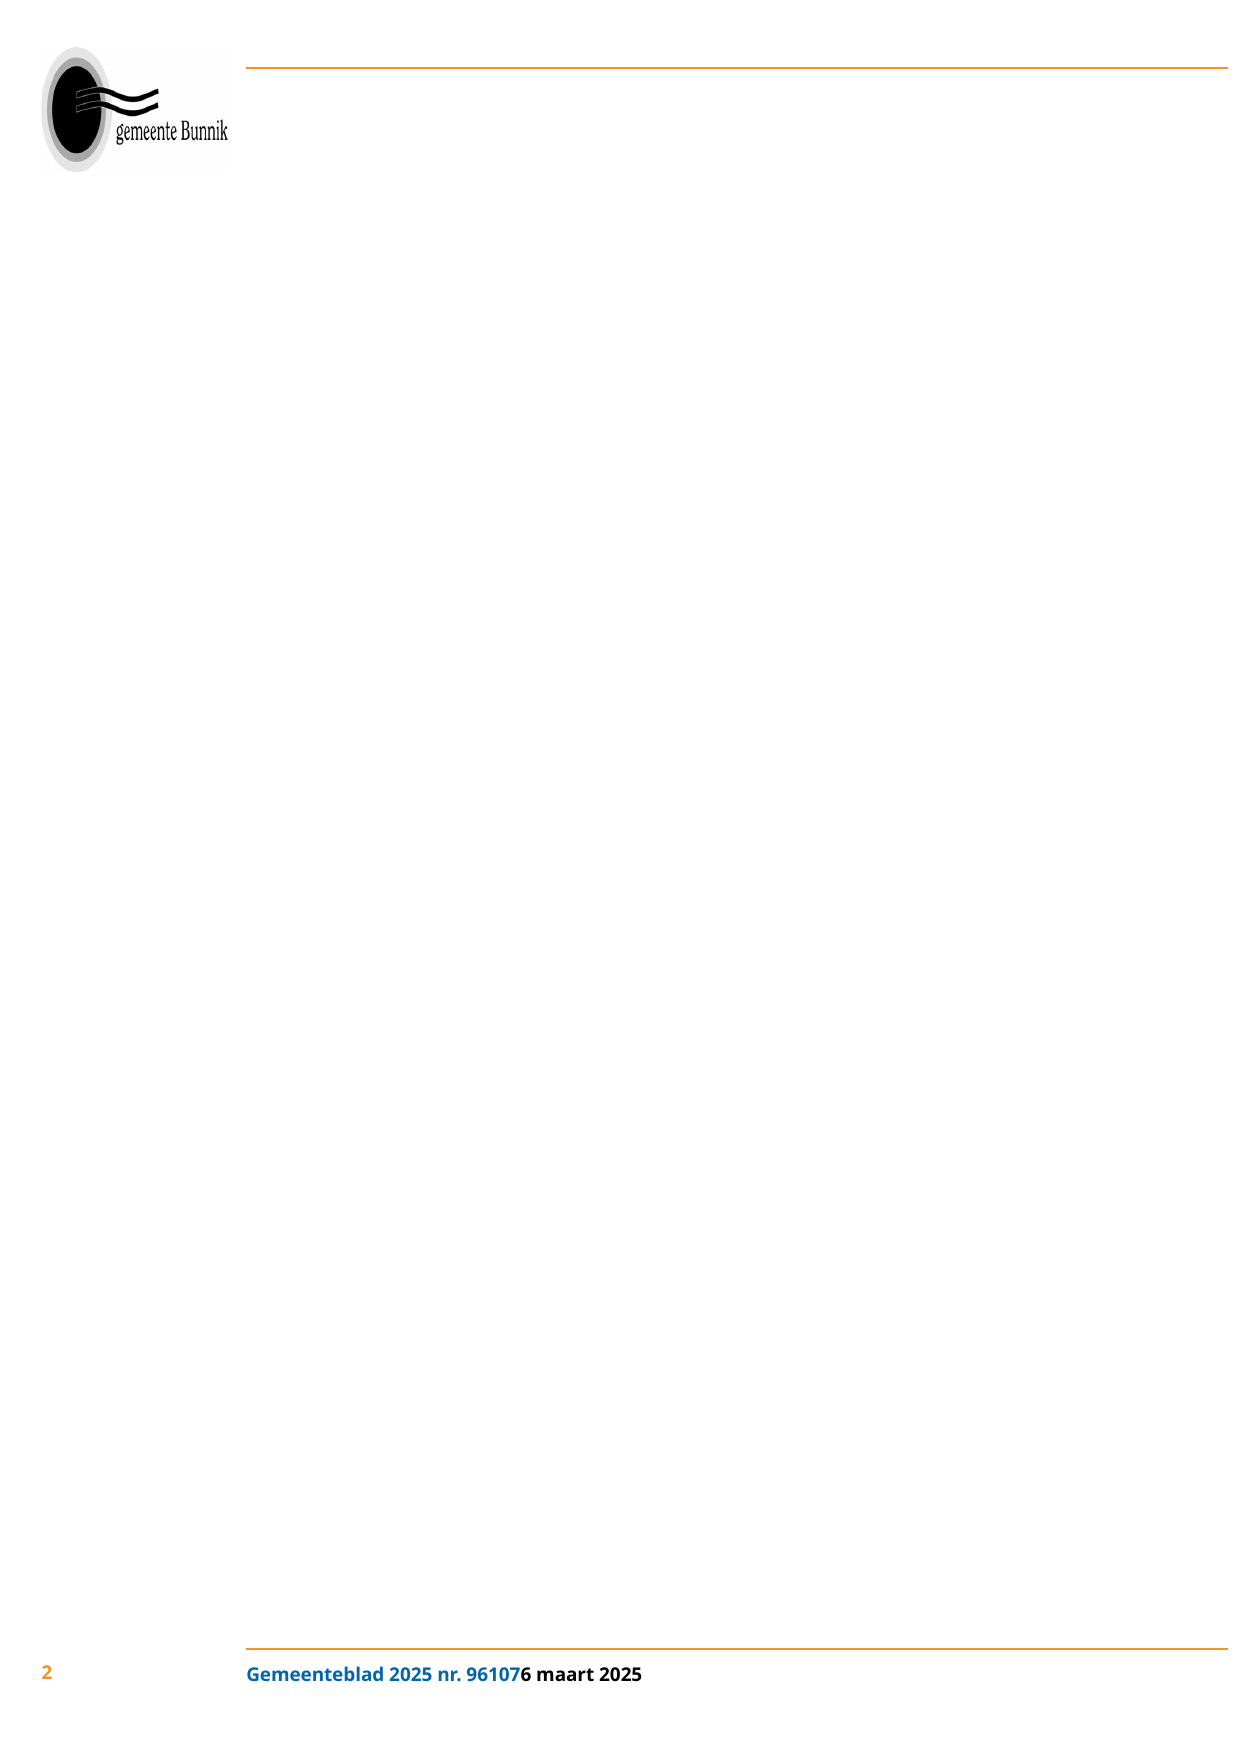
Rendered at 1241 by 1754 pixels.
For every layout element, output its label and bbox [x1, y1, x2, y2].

picture [41, 47, 231, 172]
